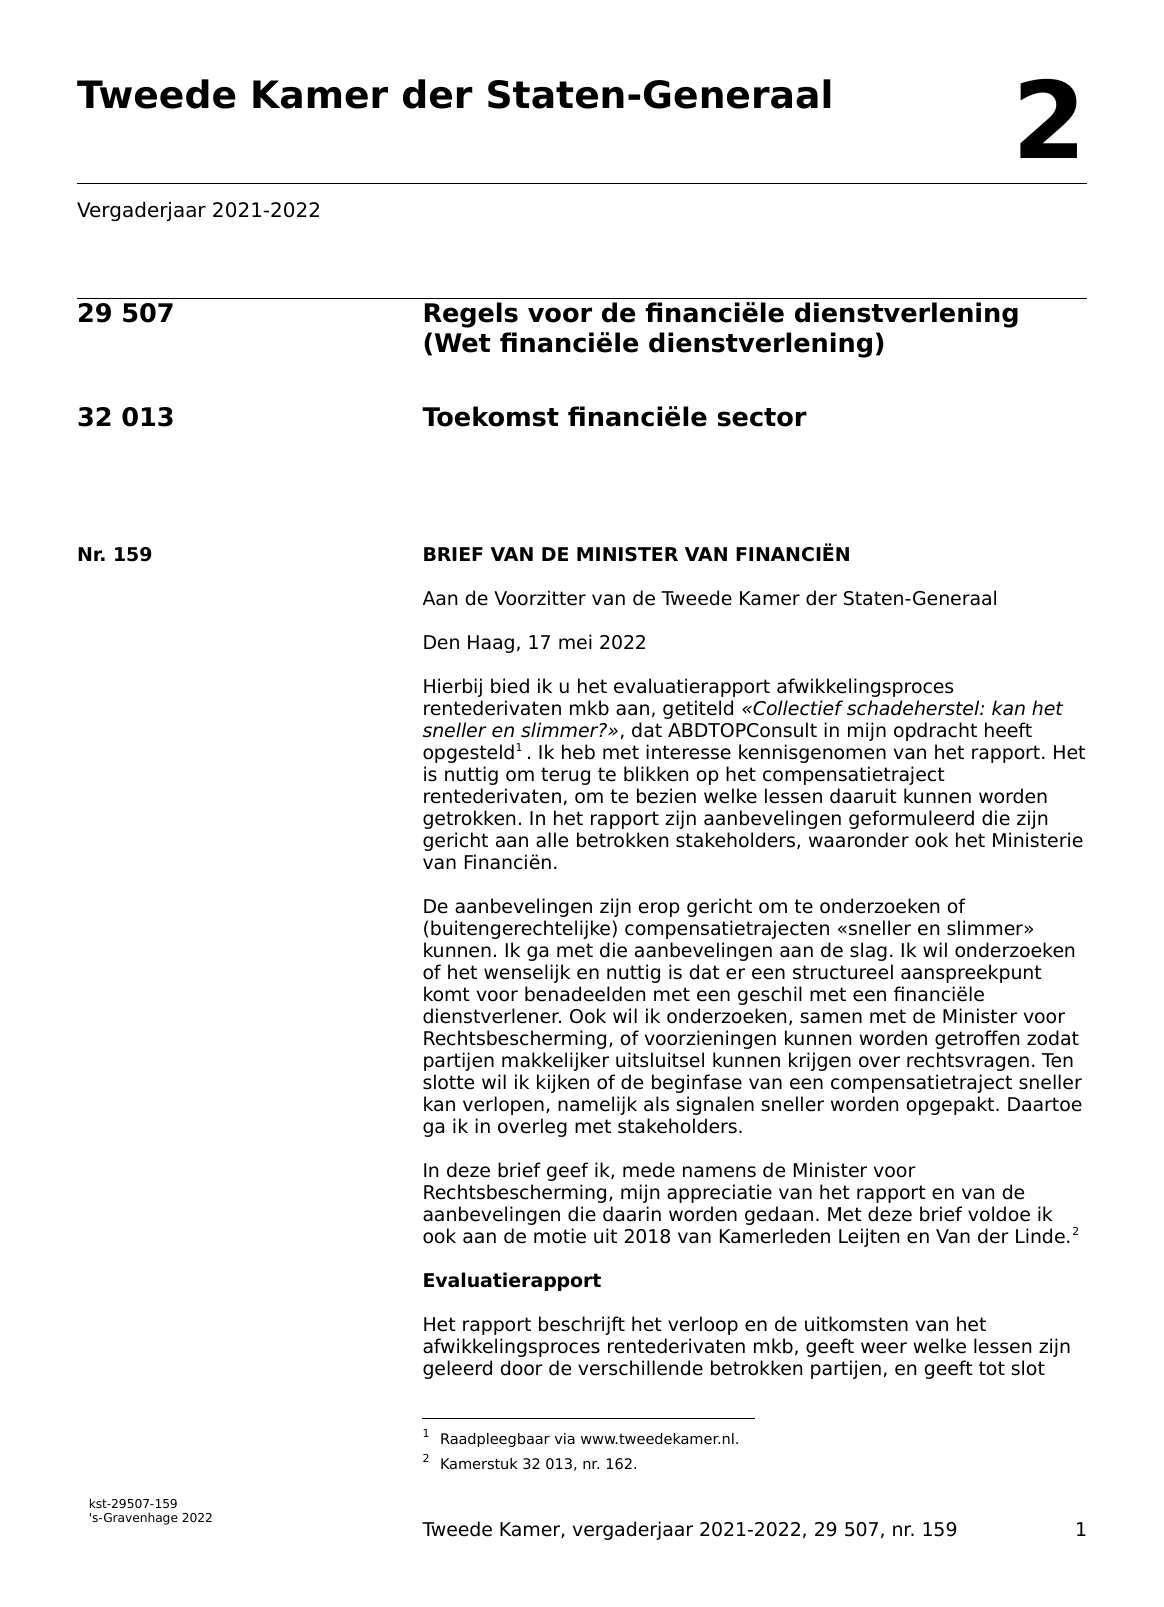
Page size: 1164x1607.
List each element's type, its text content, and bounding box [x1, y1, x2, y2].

text 's-Gravenhage 2022 [88, 1511, 323, 1525]
text Den Haag, 17 mei 2022 [422, 632, 1087, 654]
text De aanbevelingen zijn erop gericht om te onderzoeken of (buitengerechtelijke) compensatietrajecten «sneller en slimmer» kunnen. Ik ga met die aanbevelingen aan de slag. Ik wil onderzoeken of het wenselijk en nuttig is dat er een structureel aanspreekpunt komt voor benadeelden met een geschil met een financiële dienstverlener. Ook wil ik onderzoeken, samen met de Minister voor Rechtsbescherming, of voorzieningen kunnen worden getroffen zodat partijen makkelijker uitsluitsel kunnen krijgen over rechtsvragen. Ten slotte wil ik kijken of de beginfase van een compensatietraject sneller kan verlopen, namelijk als signalen sneller worden opgepakt. Daartoe ga ik in overleg met stakeholders. [422, 896, 1087, 1138]
text Kamerstuk 32 013, nr. 162. [422, 1452, 1087, 1474]
subtitle Evaluatierapport [422, 1270, 1087, 1292]
text Hierbij bied ik u het evaluatierapport afwikkelingsproces rentederivaten mkb aan, getiteld «Collectief schadeherstel: kan het sneller en slimmer?», dat ABDTOPConsult in mijn opdracht heeft opgesteld. Ik heb met interesse kennisgenomen van het rapport. Het is nuttig om terug te blikken op het compensatietraject rentederivaten, om te bezien welke lessen daaruit kunnen worden getrokken. In het rapport zijn aanbevelingen geformuleerd die zijn gericht aan alle betrokken stakeholders, waaronder ook het Ministerie van Financiën. [422, 676, 1087, 874]
text Raadpleegbaar via www.tweedekamer.nl. [422, 1427, 1087, 1449]
table_header Tweede Kamer der Staten-Generaal [77, 59, 886, 183]
table_header 2 [886, 59, 1087, 183]
subtitle 32 013 Toekomst financiële sector [77, 403, 1087, 432]
subtitle 29 507 Regels voor de financiële dienstverlening (Wet financiële dienstverlening) [77, 299, 1087, 358]
subtitle Nr. 159 BRIEF VAN DE MINISTER VAN FINANCIËN [77, 543, 1087, 565]
text Aan de Voorzitter van de Tweede Kamer der Staten-Generaal [422, 588, 1087, 609]
text kst-29507-159 [88, 1497, 323, 1511]
table_cell Vergaderjaar 2021-2022 [77, 184, 1087, 298]
text Het rapport beschrijft het verloop en de uitkomsten van het afwikkelingsproces rentederivaten mkb, geeft weer welke lessen zijn geleerd door de verschillende betrokken partijen, en geeft tot slot [422, 1314, 1087, 1380]
text In deze brief geef ik, mede namens de Minister voor Rechtsbescherming, mijn appreciatie van het rapport en van de aanbevelingen die daarin worden gedaan. Met deze brief voldoe ik ook aan de motie uit 2018 van Kamerleden Leijten en Van der Linde. [422, 1160, 1087, 1248]
